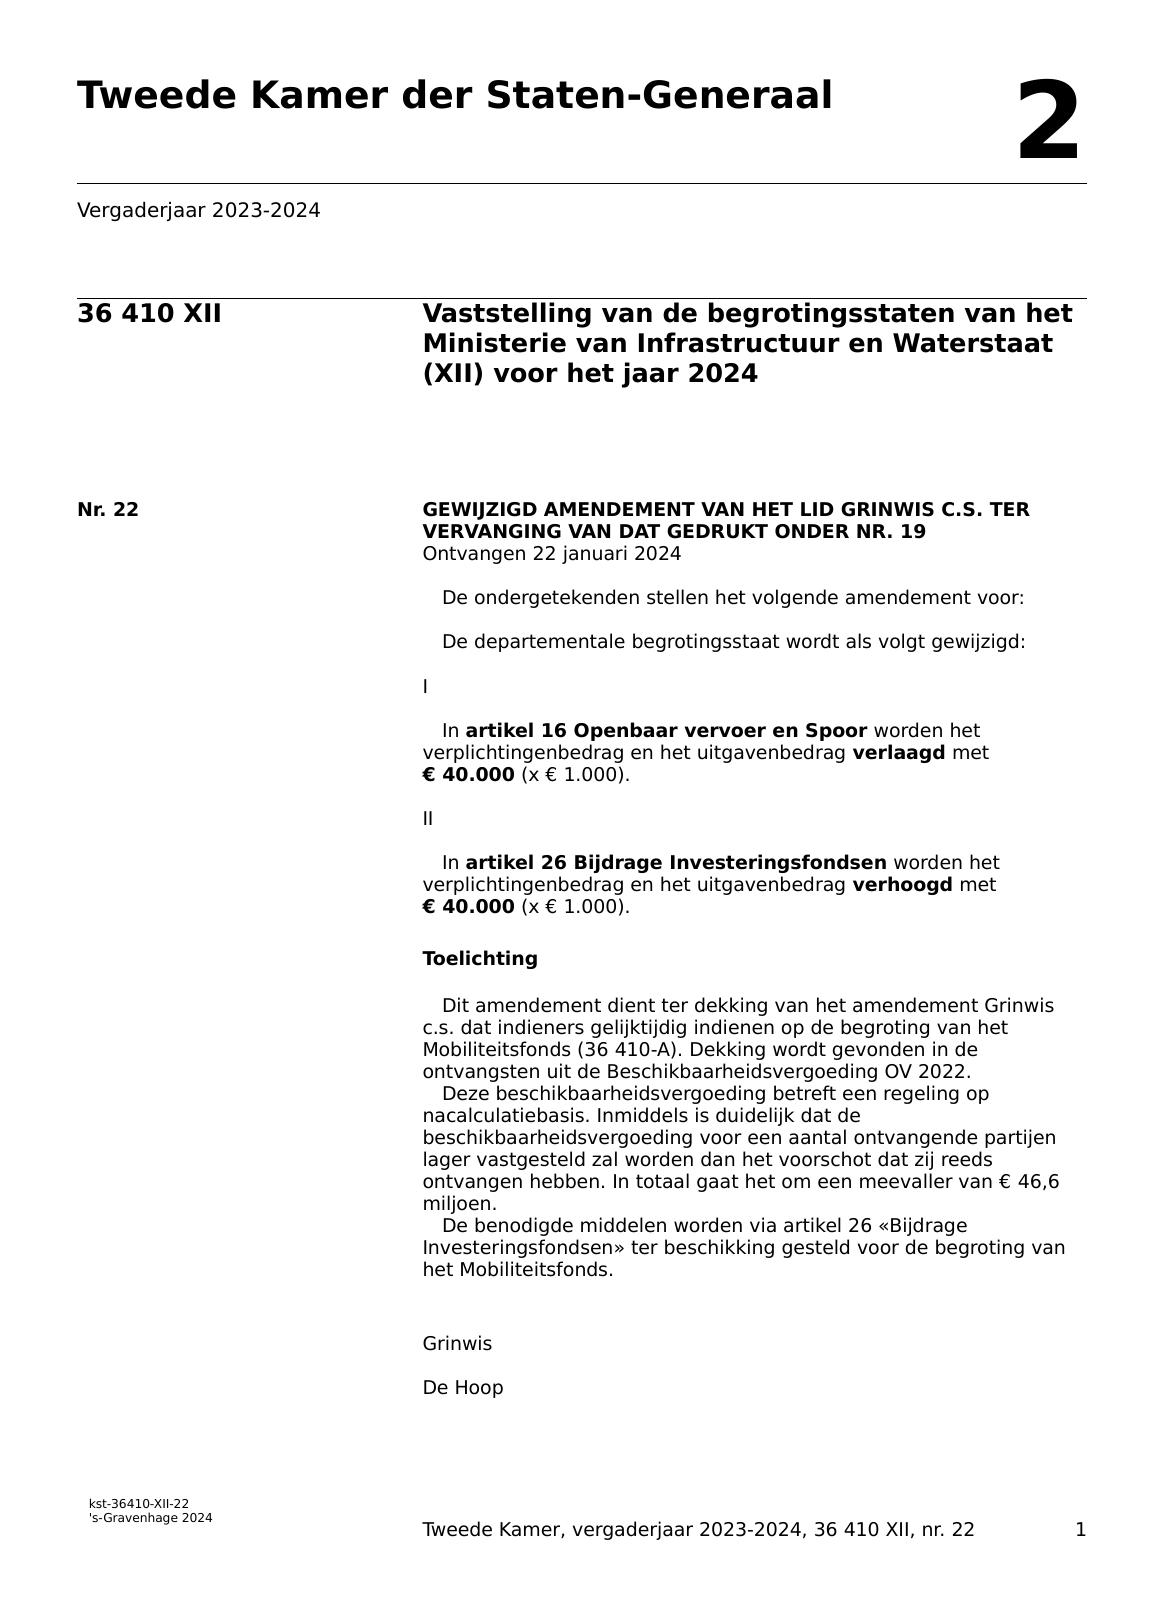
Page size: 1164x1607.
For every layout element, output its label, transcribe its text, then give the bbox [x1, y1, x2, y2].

text 's-Gravenhage 2024 [88, 1511, 323, 1525]
text Grinwis De Hoop [422, 1311, 1087, 1421]
subtitle Toelichting [422, 948, 1087, 970]
text De benodigde middelen worden via artikel 26 «Bijdrage Investeringsfondsen» ter beschikking gesteld voor de begroting van het Mobiliteitsfonds. [422, 1215, 1087, 1281]
text In artikel 26 Bijdrage Investeringsfondsen worden het verplichtingenbedrag en het uitgavenbedrag verhoogd met € 40.000 (x € 1.000). [422, 852, 1087, 918]
text Ontvangen 22 januari 2024 [422, 543, 1087, 565]
text De departementale begrotingsstaat wordt als volgt gewijzigd: [422, 631, 1087, 653]
text Dit amendement dient ter dekking van het amendement Grinwis c.s. dat indieners gelijktijdig indienen op de begroting van het Mobiliteitsfonds (36 410-A). Dekking wordt gevonden in de ontvangsten uit de Beschikbaarheidsvergoeding OV 2022. [422, 995, 1087, 1083]
subtitle Nr. 22 GEWIJZIGD AMENDEMENT VAN HET LID GRINWIS C.S. TER VERVANGING VAN DAT GEDRUKT ONDER NR. 19 [77, 499, 1087, 543]
subtitle 36 410 XII Vaststelling van de begrotingsstaten van het Ministerie van Infrastructuur en Waterstaat (XII) voor het jaar 2024 [77, 299, 1087, 388]
text I [422, 676, 1087, 697]
text kst-36410-XII-22 [88, 1497, 323, 1511]
table_header 2 [886, 59, 1087, 183]
text Deze beschikbaarheidsvergoeding betreft een regeling op nacalculatiebasis. Inmiddels is duidelijk dat de beschikbaarheidsvergoeding voor een aantal ontvangende partijen lager vastgesteld zal worden dan het voorschot dat zij reeds ontvangen hebben. In totaal gaat het om een meevaller van € 46,6 miljoen. [422, 1083, 1087, 1215]
text In artikel 16 Openbaar vervoer en Spoor worden het verplichtingenbedrag en het uitgavenbedrag verlaagd met € 40.000 (x € 1.000). [422, 720, 1087, 786]
table_cell Vergaderjaar 2023-2024 [77, 184, 1087, 298]
table_header Tweede Kamer der Staten-Generaal [77, 59, 886, 183]
text De ondergetekenden stellen het volgende amendement voor: [422, 587, 1087, 609]
text II [422, 808, 1087, 830]
